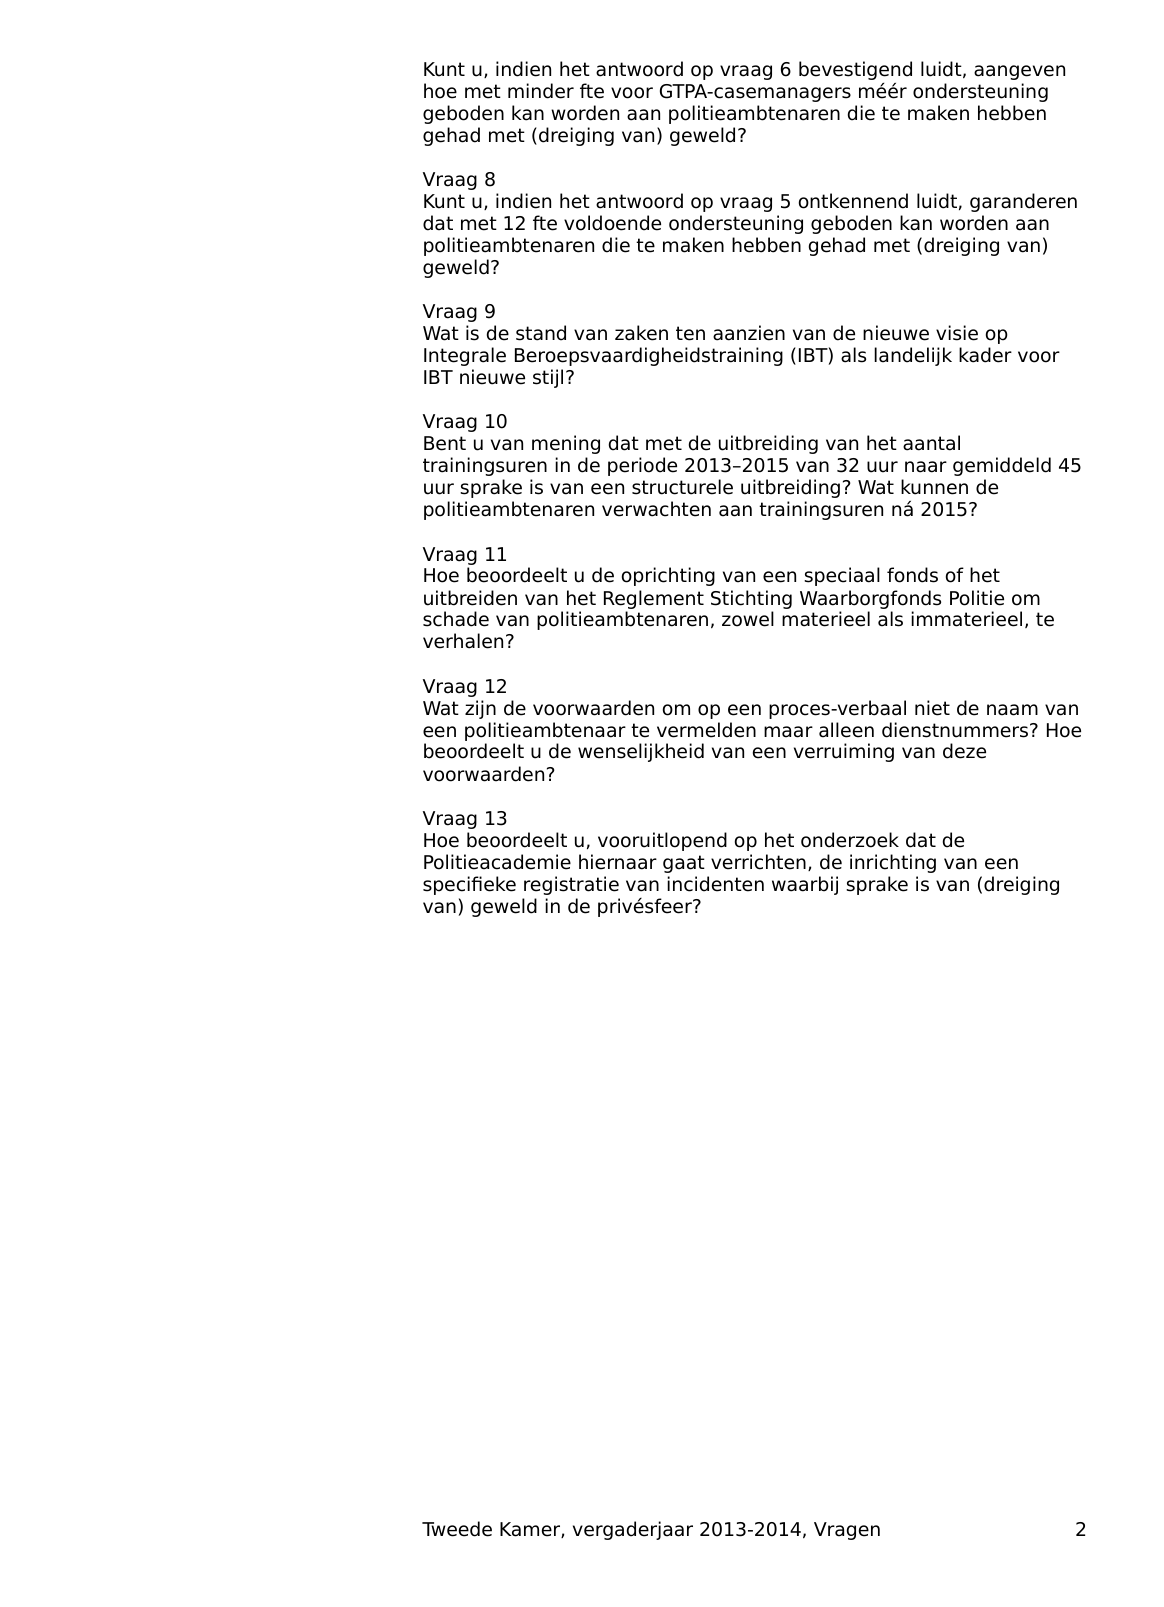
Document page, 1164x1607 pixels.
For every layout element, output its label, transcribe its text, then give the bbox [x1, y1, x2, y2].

text Vraag 9 [422, 301, 1087, 323]
text Vraag 8 [422, 169, 1087, 191]
text Hoe beoordeelt u, vooruitlopend op het onderzoek dat de Politieacademie hiernaar gaat verrichten, de inrichting van een specifieke registratie van incidenten waarbij sprake is van (dreiging van) geweld in de privésfeer? [422, 829, 1087, 917]
text Kunt u, indien het antwoord op vraag 6 bevestigend luidt, aangeven hoe met minder fte voor GTPA-casemanagers méér ondersteuning geboden kan worden aan politieambtenaren die te maken hebben gehad met (dreiging van) geweld? [422, 59, 1087, 147]
text Wat is de stand van zaken ten aanzien van de nieuwe visie op Integrale Beroepsvaardigheidstraining (IBT) als landelijk kader voor IBT nieuwe stijl? [422, 323, 1087, 389]
text Bent u van mening dat met de uitbreiding van het aantal trainingsuren in de periode 2013–2015 van 32 uur naar gemiddeld 45 uur sprake is van een structurele uitbreiding? Wat kunnen de politieambtenaren verwachten aan trainingsuren ná 2015? [422, 433, 1087, 521]
text Vraag 13 [422, 808, 1087, 829]
text Vraag 10 [422, 411, 1087, 433]
text Vraag 11 [422, 543, 1087, 565]
text Kunt u, indien het antwoord op vraag 5 ontkennend luidt, garanderen dat met 12 fte voldoende ondersteuning geboden kan worden aan politieambtenaren die te maken hebben gehad met (dreiging van) geweld? [422, 191, 1087, 279]
text Wat zijn de voorwaarden om op een proces-verbaal niet de naam van een politieambtenaar te vermelden maar alleen dienstnummers? Hoe beoordeelt u de wenselijkheid van een verruiming van deze voorwaarden? [422, 697, 1087, 785]
text Vraag 12 [422, 676, 1087, 697]
text Hoe beoordeelt u de oprichting van een speciaal fonds of het uitbreiden van het Reglement Stichting Waarborgfonds Politie om schade van politieambtenaren, zowel materieel als immaterieel, te verhalen? [422, 565, 1087, 653]
